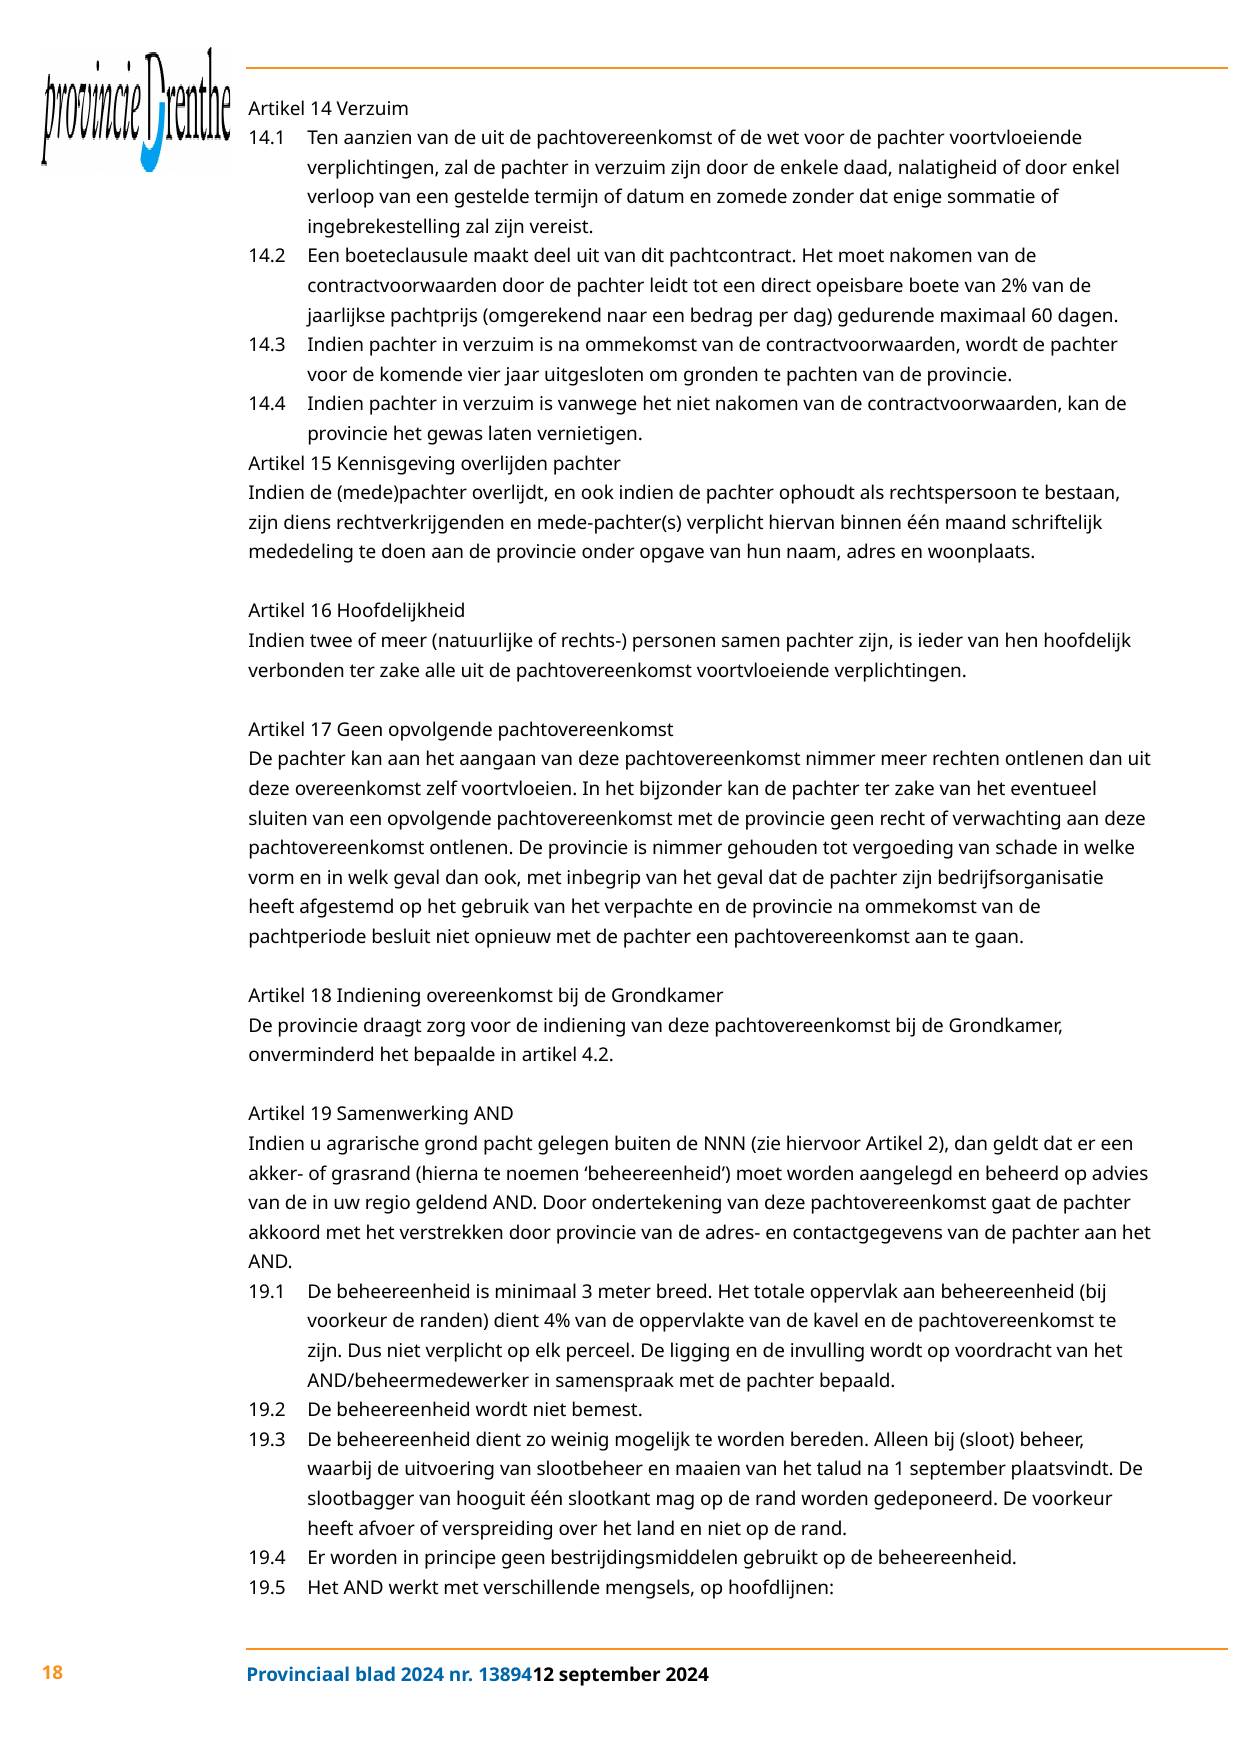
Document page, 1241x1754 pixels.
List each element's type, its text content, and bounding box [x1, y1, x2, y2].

text Indien de (mede)pachter overlijdt, en ook indien de pachter ophoudt als rechtspersoon te bestaan, zijn diens rechtverkrijgenden en mede-pachter(s) verplicht hiervan binnen één maand schriftelijk mededeling te doen aan de provincie onder opgave van hun naam, adres en woonplaats. [248, 479, 1152, 564]
list Een boeteclausule maakt deel uit van dit pachtcontract. Het moet nakomen van de contractvoorwaarden door de pachter leidt tot een direct opeisbare boete van 2% van de jaarlijkse pachtprijs (omgerekend naar een bedrag per dag) gedurende maximaal 60 dagen. [248, 243, 1152, 328]
list Er worden in principe geen bestrijdingsmiddelen gebruikt op de beheereenheid. [248, 1544, 1152, 1570]
text Artikel 16 Hoofdelijkheid [248, 598, 1152, 623]
list Het AND werkt met verschillende mengsels, op hoofdlijnen: [248, 1574, 1152, 1600]
text De provincie draagt zorg voor de indiening van deze pachtovereenkomst bij de Grondkamer, onverminderd het bepaalde in artikel 4.2. [248, 1012, 1152, 1067]
text Indien u agrarische grond pacht gelegen buiten de NNN (zie hiervoor Artikel 2), dan geldt dat er een akker- of grasrand (hierna te noemen ‘beheereenheid’) moet worden aangelegd en beheerd op advies van de in uw regio geldend AND. Door ondertekening van deze pachtovereenkomst gaat de pachter akkoord met het verstrekken door provincie van de adres- en contactgegevens van de pachter aan het AND. [248, 1130, 1152, 1274]
text Artikel 19 Samenwerking AND [248, 1101, 1152, 1126]
list De beheereenheid wordt niet bemest. [248, 1396, 1152, 1422]
text Artikel 15 Kennisgeving overlijden pachter [248, 450, 1152, 476]
list Indien pachter in verzuim is na ommekomst van de contractvoorwaarden, wordt de pachter voor de komende vier jaar uitgesloten om gronden te pachten van de provincie. [248, 331, 1152, 387]
list Ten aanzien van de uit de pachtovereenkomst of de wet voor de pachter voortvloeiende verplichtingen, zal de pachter in verzuim zijn door de enkele daad, nalatigheid of door enkel verloop van een gestelde termijn of datum en zomede zonder dat enige sommatie of ingebrekestelling zal zijn vereist. [248, 124, 1152, 239]
text Indien twee of meer (natuurlijke of rechts-) personen samen pachter zijn, is ieder van hen hoofdelijk verbonden ter zake alle uit de pachtovereenkomst voortvloeiende verplichtingen. [248, 627, 1152, 683]
list De beheereenheid is minimaal 3 meter breed. Het totale oppervlak aan beheereenheid (bij voorkeur de randen) dient 4% van de oppervlakte van de kavel en de pachtovereenkomst te zijn. Dus niet verplicht op elk perceel. De ligging en de invulling wordt op voordracht van het AND/beheermedewerker in samenspraak met de pachter bepaald. [248, 1278, 1152, 1393]
list De beheereenheid dient zo weinig mogelijk te worden bereden. Alleen bij (sloot) beheer, waarbij de uitvoering van slootbeheer en maaien van het talud na 1 september plaatsvindt. De slootbagger van hooguit één slootkant mag op de rand worden gedeponeerd. De voorkeur heeft afvoer of verspreiding over het land en niet op de rand. [248, 1426, 1152, 1541]
text Artikel 18 Indiening overeenkomst bij de Grondkamer [248, 982, 1152, 1008]
list Indien pachter in verzuim is vanwege het niet nakomen van de contractvoorwaarden, kan de provincie het gewas laten vernietigen. [248, 391, 1152, 446]
picture [41, 47, 231, 172]
text De pachter kan aan het aangaan van deze pachtovereenkomst nimmer meer rechten ontlenen dan uit deze overeenkomst zelf voortvloeien. In het bijzonder kan de pachter ter zake van het eventueel sluiten van een opvolgende pachtovereenkomst met de provincie geen recht of verwachting aan deze pachtovereenkomst ontlenen. De provincie is nimmer gehouden tot vergoeding van schade in welke vorm en in welk geval dan ook, met inbegrip van het geval dat de pachter zijn bedrijfsorganisatie heeft afgestemd op het gebruik van het verpachte en de provincie na ommekomst van de pachtperiode besluit niet opnieuw met de pachter een pachtovereenkomst aan te gaan. [248, 746, 1152, 949]
text Artikel 17 Geen opvolgende pachtovereenkomst [248, 716, 1152, 742]
text Artikel 14 Verzuim [248, 95, 1152, 121]
